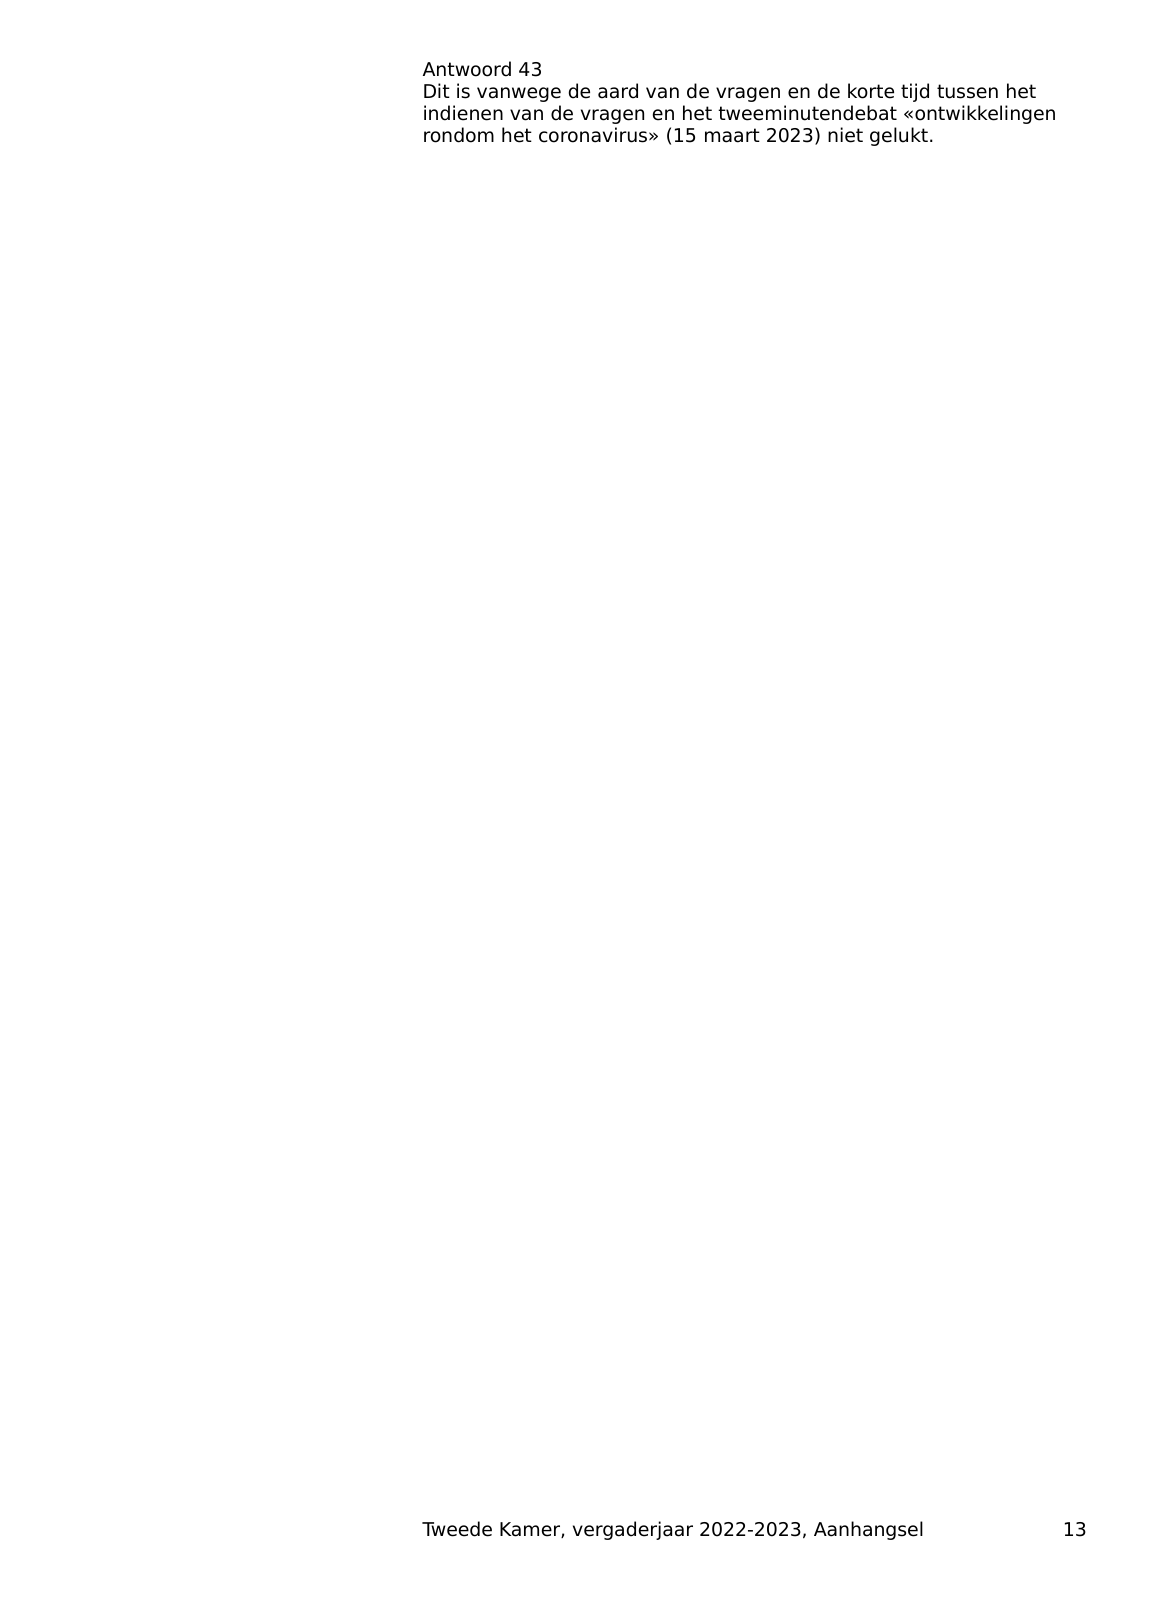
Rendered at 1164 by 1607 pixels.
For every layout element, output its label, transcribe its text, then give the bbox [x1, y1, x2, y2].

text Antwoord 43 [422, 59, 1087, 81]
text Dit is vanwege de aard van de vragen en de korte tijd tussen het indienen van de vragen en het tweeminutendebat «ontwikkelingen rondom het coronavirus» (15 maart 2023) niet gelukt. [422, 81, 1087, 147]
